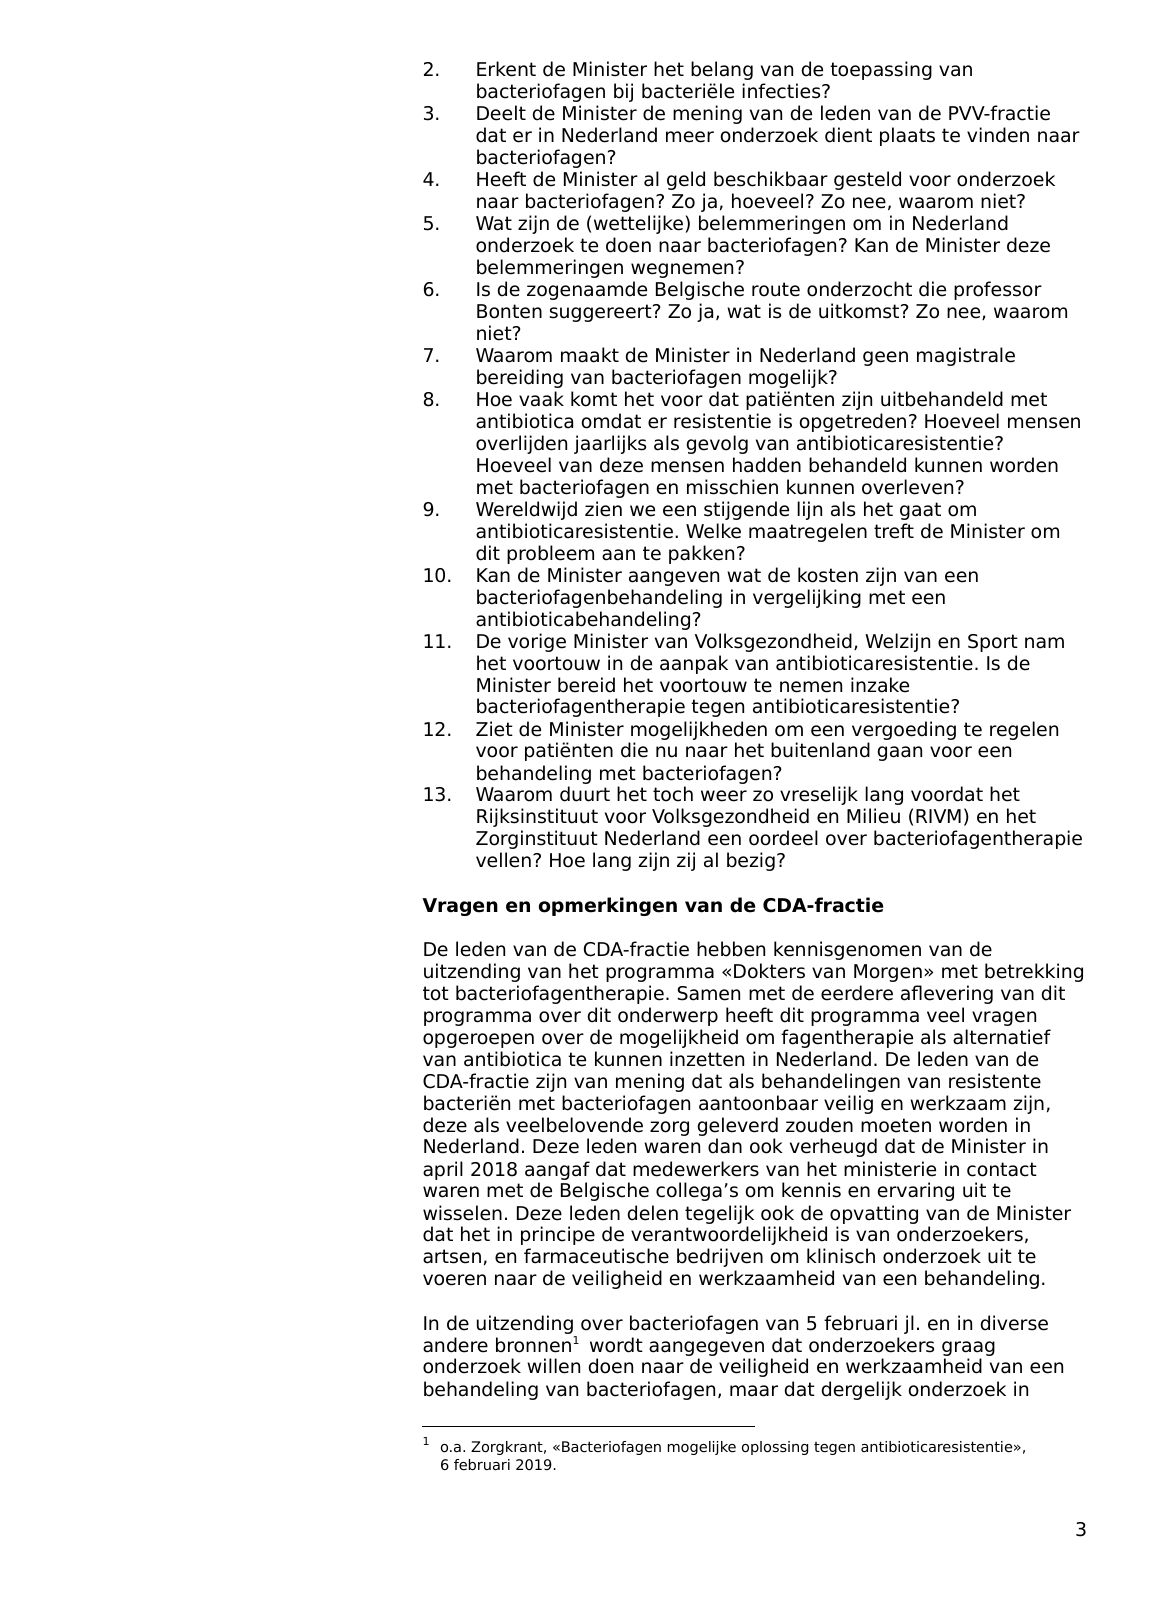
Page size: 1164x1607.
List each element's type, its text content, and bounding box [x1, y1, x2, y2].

text 7. Waarom maakt de Minister in Nederland geen magistrale bereiding van bacteriofagen mogelijk? [422, 345, 1087, 389]
text 12. Ziet de Minister mogelijkheden om een vergoeding te regelen voor patiënten die nu naar het buitenland gaan voor een behandeling met bacteriofagen? [422, 718, 1087, 784]
text o.a. Zorgkrant, «Bacteriofagen mogelijke oplossing tegen antibioticaresistentie», 6 februari 2019. [422, 1435, 1087, 1474]
text 9. Wereldwijd zien we een stijgende lijn als het gaat om antibioticaresistentie. Welke maatregelen treft de Minister om dit probleem aan te pakken? [422, 499, 1087, 564]
text In de uitzending over bacteriofagen van 5 februari jl. en in diverse andere bronnen wordt aangegeven dat onderzoekers graag onderzoek willen doen naar de veiligheid en werkzaamheid van een behandeling van bacteriofagen, maar dat dergelijk onderzoek in [422, 1312, 1087, 1400]
text 10. Kan de Minister aangeven wat de kosten zijn van een bacteriofagenbehandeling in vergelijking met een antibioticabehandeling? [422, 564, 1087, 631]
text 3. Deelt de Minister de mening van de leden van de PVV-fractie dat er in Nederland meer onderzoek dient plaats te vinden naar bacteriofagen? [422, 103, 1087, 169]
text 4. Heeft de Minister al geld beschikbaar gesteld voor onderzoek naar bacteriofagen? Zo ja, hoeveel? Zo nee, waarom niet? [422, 169, 1087, 213]
text 2. Erkent de Minister het belang van de toepassing van bacteriofagen bij bacteriële infecties? [422, 59, 1087, 103]
subtitle Vragen en opmerkingen van de CDA-fractie [422, 894, 1087, 916]
text De leden van de CDA-fractie hebben kennisgenomen van de uitzending van het programma «Dokters van Morgen» met betrekking tot bacteriofagentherapie. Samen met de eerdere aflevering van dit programma over dit onderwerp heeft dit programma veel vragen opgeroepen over de mogelijkheid om fagentherapie als alternatief van antibiotica te kunnen inzetten in Nederland. De leden van de CDA-fractie zijn van mening dat als behandelingen van resistente bacteriën met bacteriofagen aantoonbaar veilig en werkzaam zijn, deze als veelbelovende zorg geleverd zouden moeten worden in Nederland. Deze leden waren dan ook verheugd dat de Minister in april 2018 aangaf dat medewerkers van het ministerie in contact waren met de Belgische collega’s om kennis en ervaring uit te wisselen. Deze leden delen tegelijk ook de opvatting van de Minister dat het in principe de verantwoordelijkheid is van onderzoekers, artsen, en farmaceutische bedrijven om klinisch onderzoek uit te voeren naar de veiligheid en werkzaamheid van een behandeling. [422, 939, 1087, 1290]
text 13. Waarom duurt het toch weer zo vreselijk lang voordat het Rijksinstituut voor Volksgezondheid en Milieu (RIVM) en het Zorginstituut Nederland een oordeel over bacteriofagentherapie vellen? Hoe lang zijn zij al bezig? [422, 784, 1087, 872]
text 6. Is de zogenaamde Belgische route onderzocht die professor Bonten suggereert? Zo ja, wat is de uitkomst? Zo nee, waarom niet? [422, 279, 1087, 345]
text 8. Hoe vaak komt het voor dat patiënten zijn uitbehandeld met antibiotica omdat er resistentie is opgetreden? Hoeveel mensen overlijden jaarlijks als gevolg van antibioticaresistentie? Hoeveel van deze mensen hadden behandeld kunnen worden met bacteriofagen en misschien kunnen overleven? [422, 389, 1087, 499]
text 5. Wat zijn de (wettelijke) belemmeringen om in Nederland onderzoek te doen naar bacteriofagen? Kan de Minister deze belemmeringen wegnemen? [422, 213, 1087, 279]
text 11. De vorige Minister van Volksgezondheid, Welzijn en Sport nam het voortouw in de aanpak van antibioticaresistentie. Is de Minister bereid het voortouw te nemen inzake bacteriofagentherapie tegen antibioticaresistentie? [422, 631, 1087, 718]
